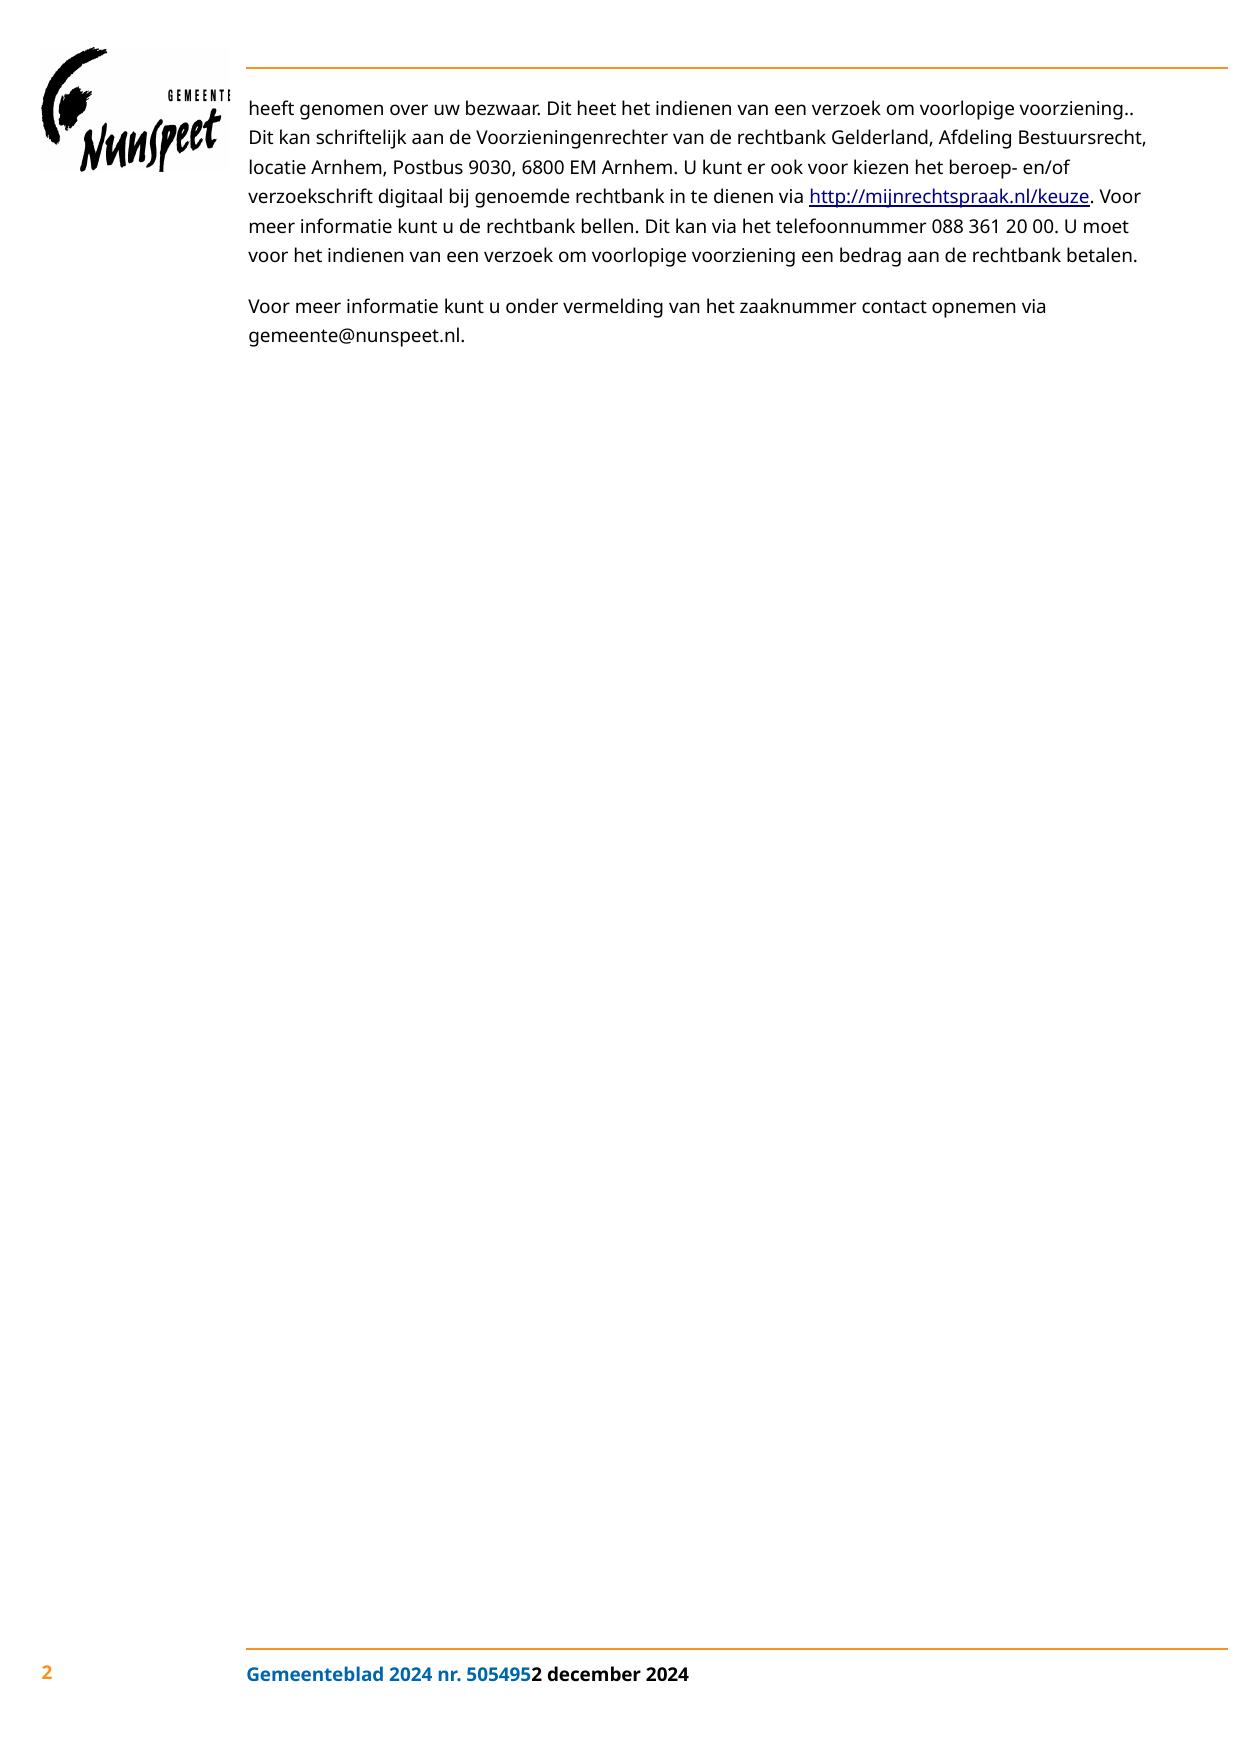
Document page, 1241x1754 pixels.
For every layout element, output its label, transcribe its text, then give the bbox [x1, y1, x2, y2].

text heeft genomen over uw bezwaar. Dit heet het indienen van een verzoek om voorlopige voorziening.. Dit kan schriftelijk aan de Voorzieningenrechter van de rechtbank Gelderland, Afdeling Bestuursrecht, locatie Arnhem, Postbus 9030, 6800 EM Arnhem. U kunt er ook voor kiezen het beroep- en/of verzoekschrift digitaal bij genoemde rechtbank in te dienen via http://mijnrechtspraak.nl/keuze. Voor meer informatie kunt u de rechtbank bellen. Dit kan via het telefoonnummer 088 361 20 00. U moet voor het indienen van een verzoek om voorlopige voorziening een bedrag aan de rechtbank betalen. [248, 95, 1152, 268]
text Voor meer informatie kunt u onder vermelding van het zaaknummer contact opnemen via gemeente@nunspeet.nl. [248, 293, 1152, 348]
picture [41, 47, 231, 172]
